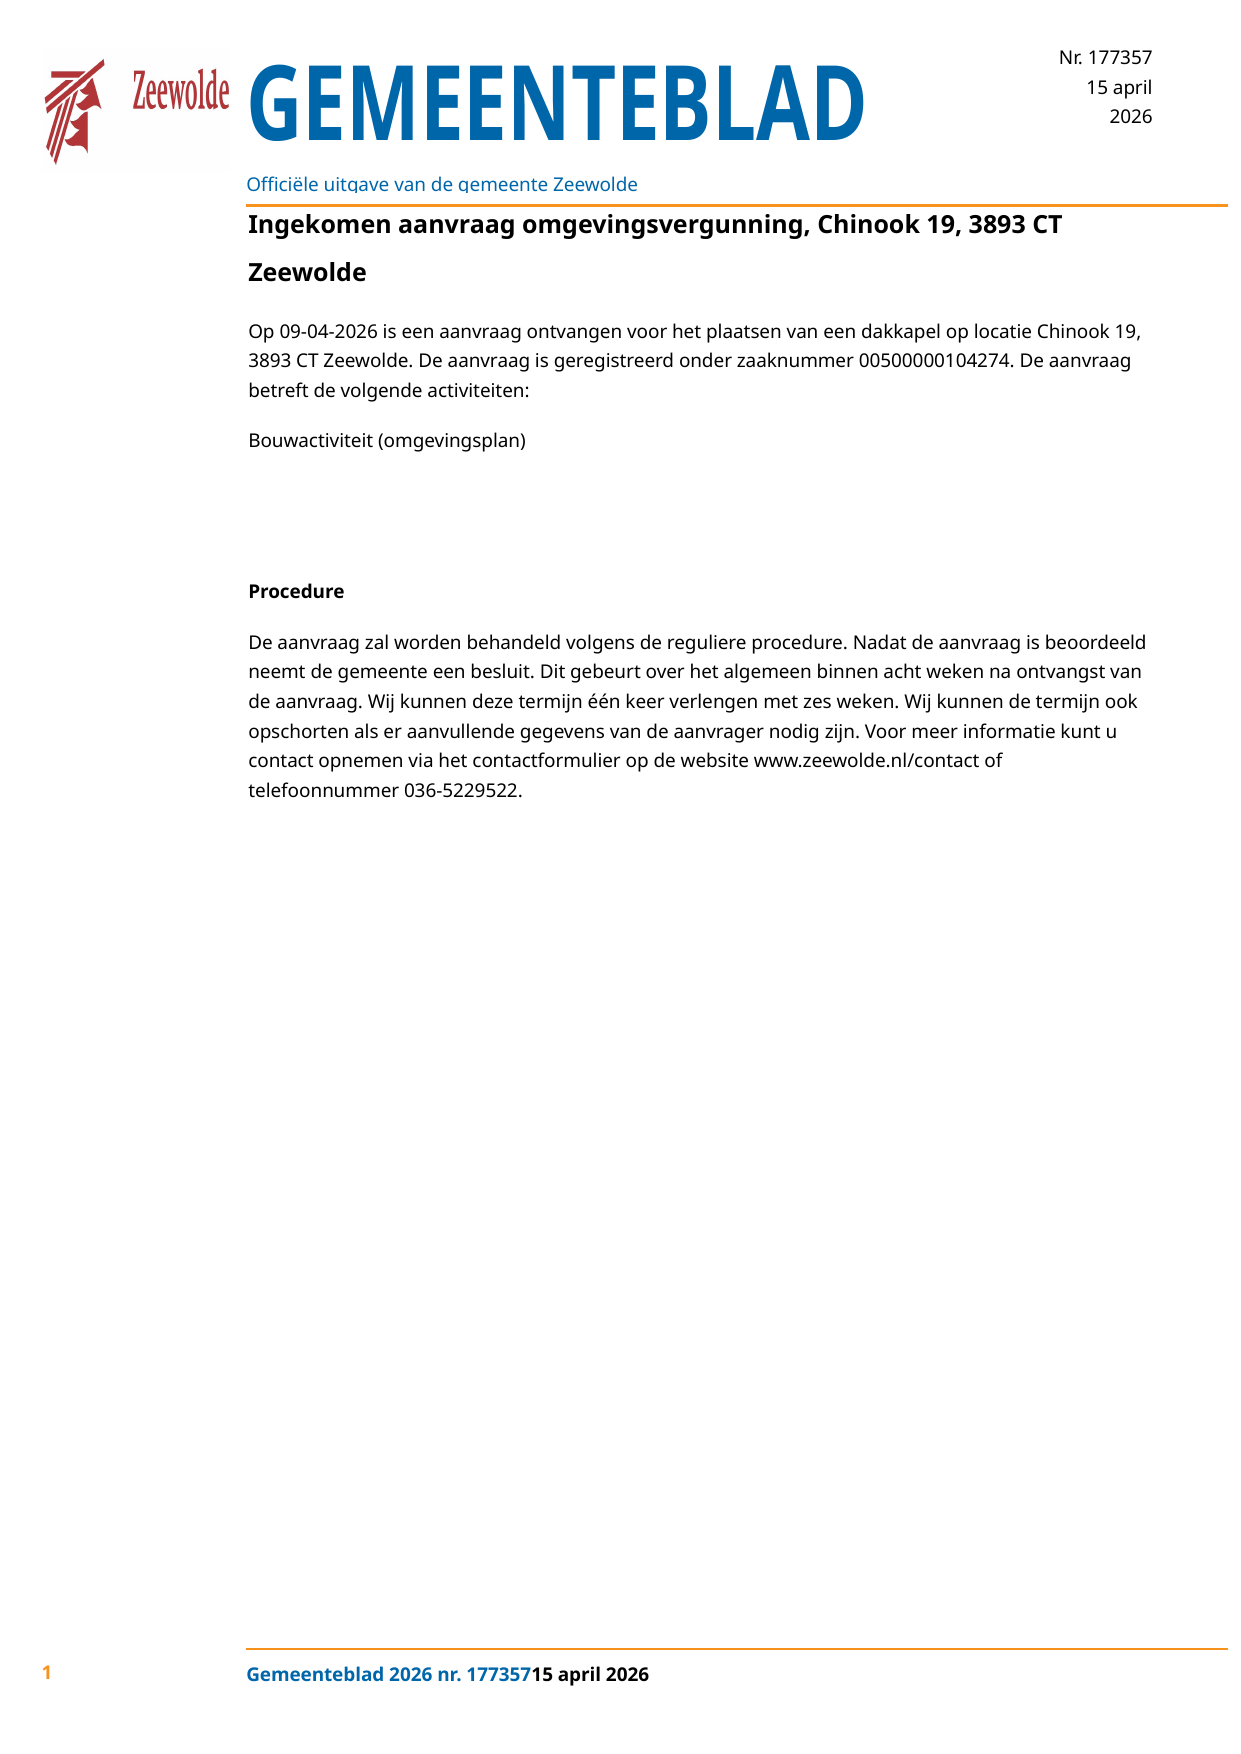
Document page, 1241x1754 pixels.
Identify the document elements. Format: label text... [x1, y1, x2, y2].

text Procedure [248, 579, 1152, 604]
text Bouwactiviteit (omgevingsplan) [248, 427, 1152, 453]
picture [41, 47, 231, 172]
text De aanvraag zal worden behandeld volgens de reguliere procedure. Nadat de aanvraag is beoordeeld neemt de gemeente een besluit. Dit gebeurt over het algemeen binnen acht weken na ontvangst van de aanvraag. Wij kunnen deze termijn één keer verlengen met zes weken. Wij kunnen de termijn ook opschorten als er aanvullende gegevens van de aanvrager nodig zijn. Voor meer informatie kunt u contact opnemen via het contactformulier op de website www.zeewolde.nl/contact of telefoonnummer 036-5229522. [248, 629, 1152, 803]
text Op 09-04-2026 is een aanvraag ontvangen voor het plaatsen van een dakkapel op locatie Chinook 19, 3893 CT Zeewolde. De aanvraag is geregistreerd onder zaaknummer 00500000104274. De aanvraag betreft de volgende activiteiten: [248, 318, 1152, 403]
text Ingekomen aanvraag omgevingsvergunning, Chinook 19, 3893 CT Zeewolde [248, 207, 1152, 288]
